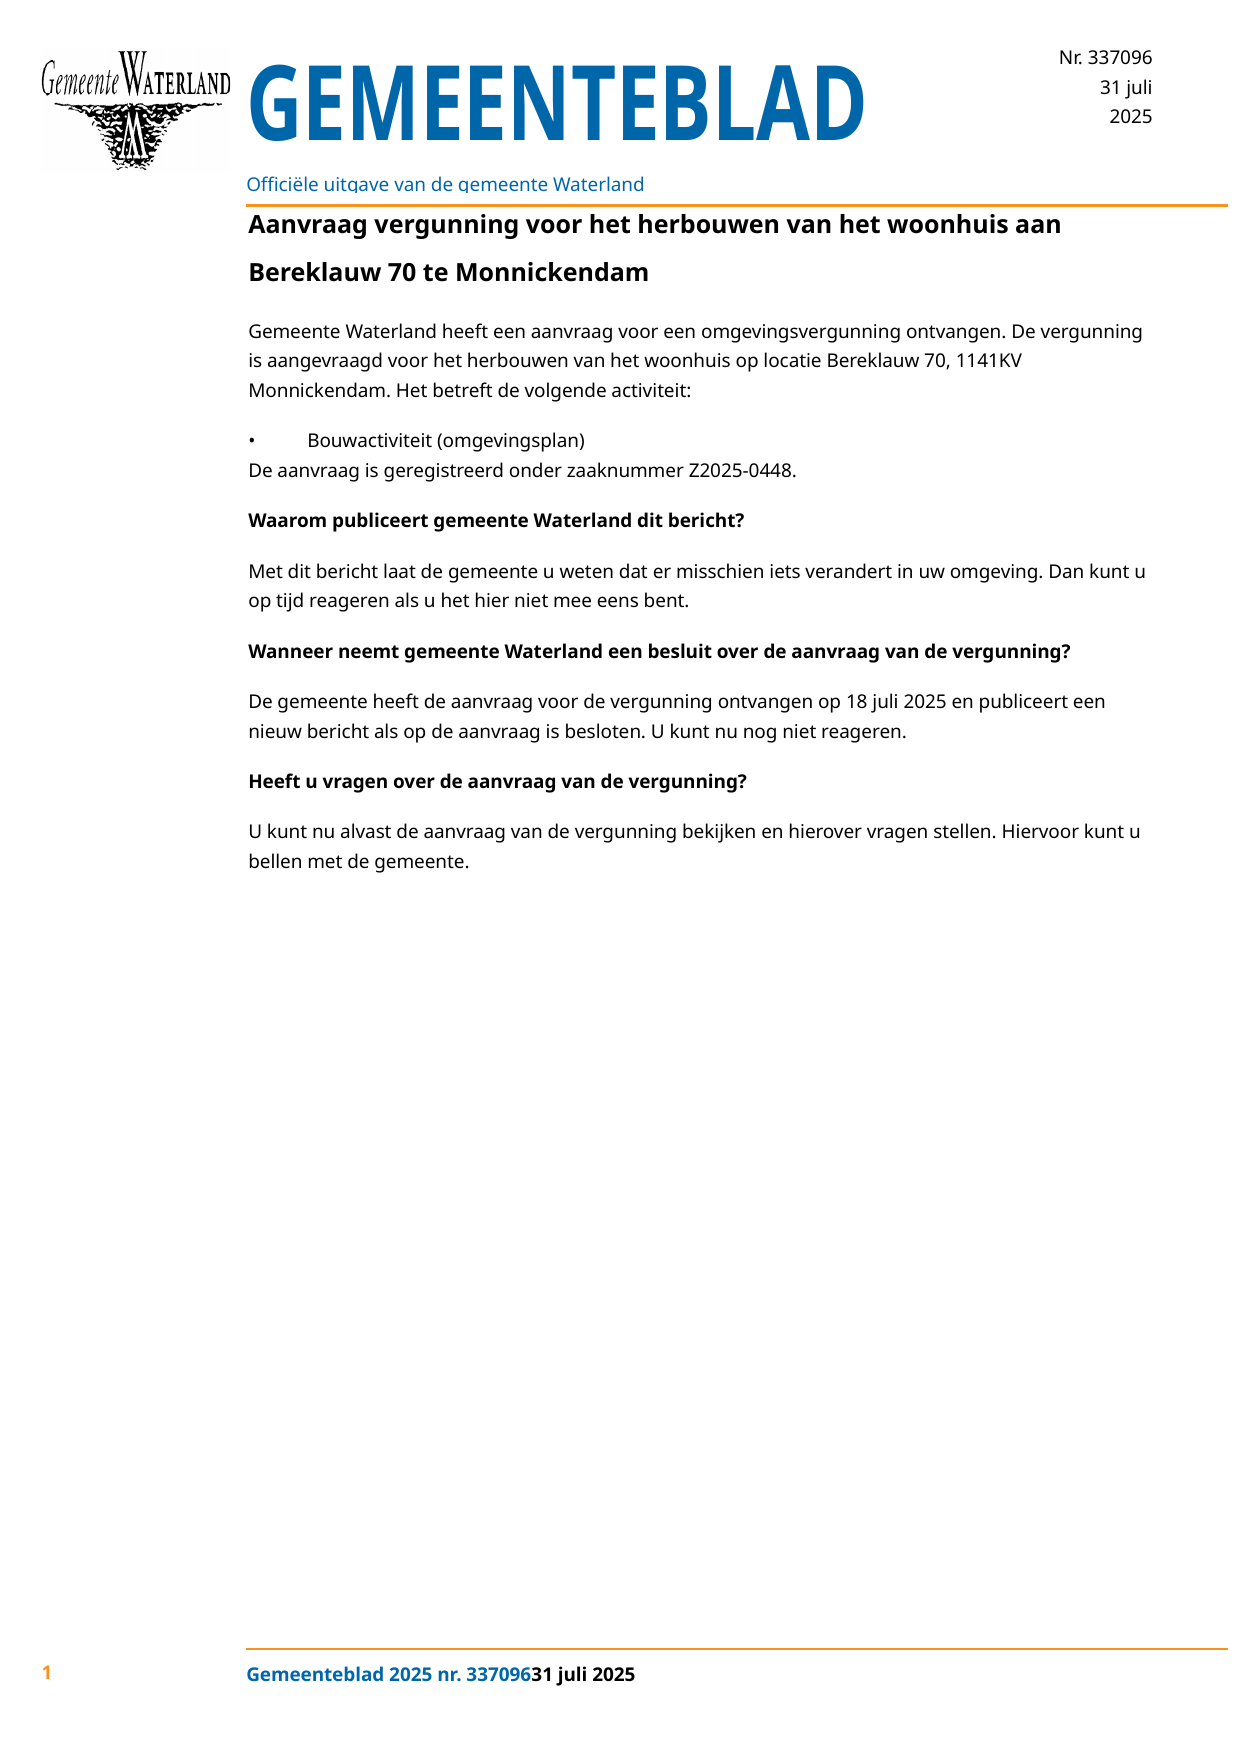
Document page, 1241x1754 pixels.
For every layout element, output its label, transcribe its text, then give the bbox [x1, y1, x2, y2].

text Waarom publiceert gemeente Waterland dit bericht? [248, 507, 1152, 533]
picture [41, 47, 231, 172]
text Met dit bericht laat de gemeente u weten dat er misschien iets verandert in uw omgeving. Dan kunt u op tijd reageren als u het hier niet mee eens bent. [248, 558, 1152, 613]
text Aanvraag vergunning voor het herbouwen van het woonhuis aan Bereklauw 70 te Monnickendam [248, 207, 1152, 288]
text U kunt nu alvast de aanvraag van de vergunning bekijken en hierover vragen stellen. Hiervoor kunt u bellen met de gemeente. [248, 819, 1152, 874]
text Wanneer neemt gemeente Waterland een besluit over de aanvraag van de vergunning? [248, 638, 1152, 664]
text Heeft u vragen over de aanvraag van de vergunning? [248, 768, 1152, 794]
text De aanvraag is geregistreerd onder zaaknummer Z2025-0448. [248, 457, 1152, 483]
text Gemeente Waterland heeft een aanvraag voor een omgevingsvergunning ontvangen. De vergunning is aangevraagd voor het herbouwen van het woonhuis op locatie Bereklauw 70, 1141KV Monnickendam. Het betreft de volgende activiteit: [248, 318, 1152, 403]
list Bouwactiviteit (omgevingsplan) [248, 427, 1152, 453]
text De gemeente heeft de aanvraag voor de vergunning ontvangen op 18 juli 2025 en publiceert een nieuw bericht als op de aanvraag is besloten. U kunt nu nog niet reageren. [248, 688, 1152, 744]
